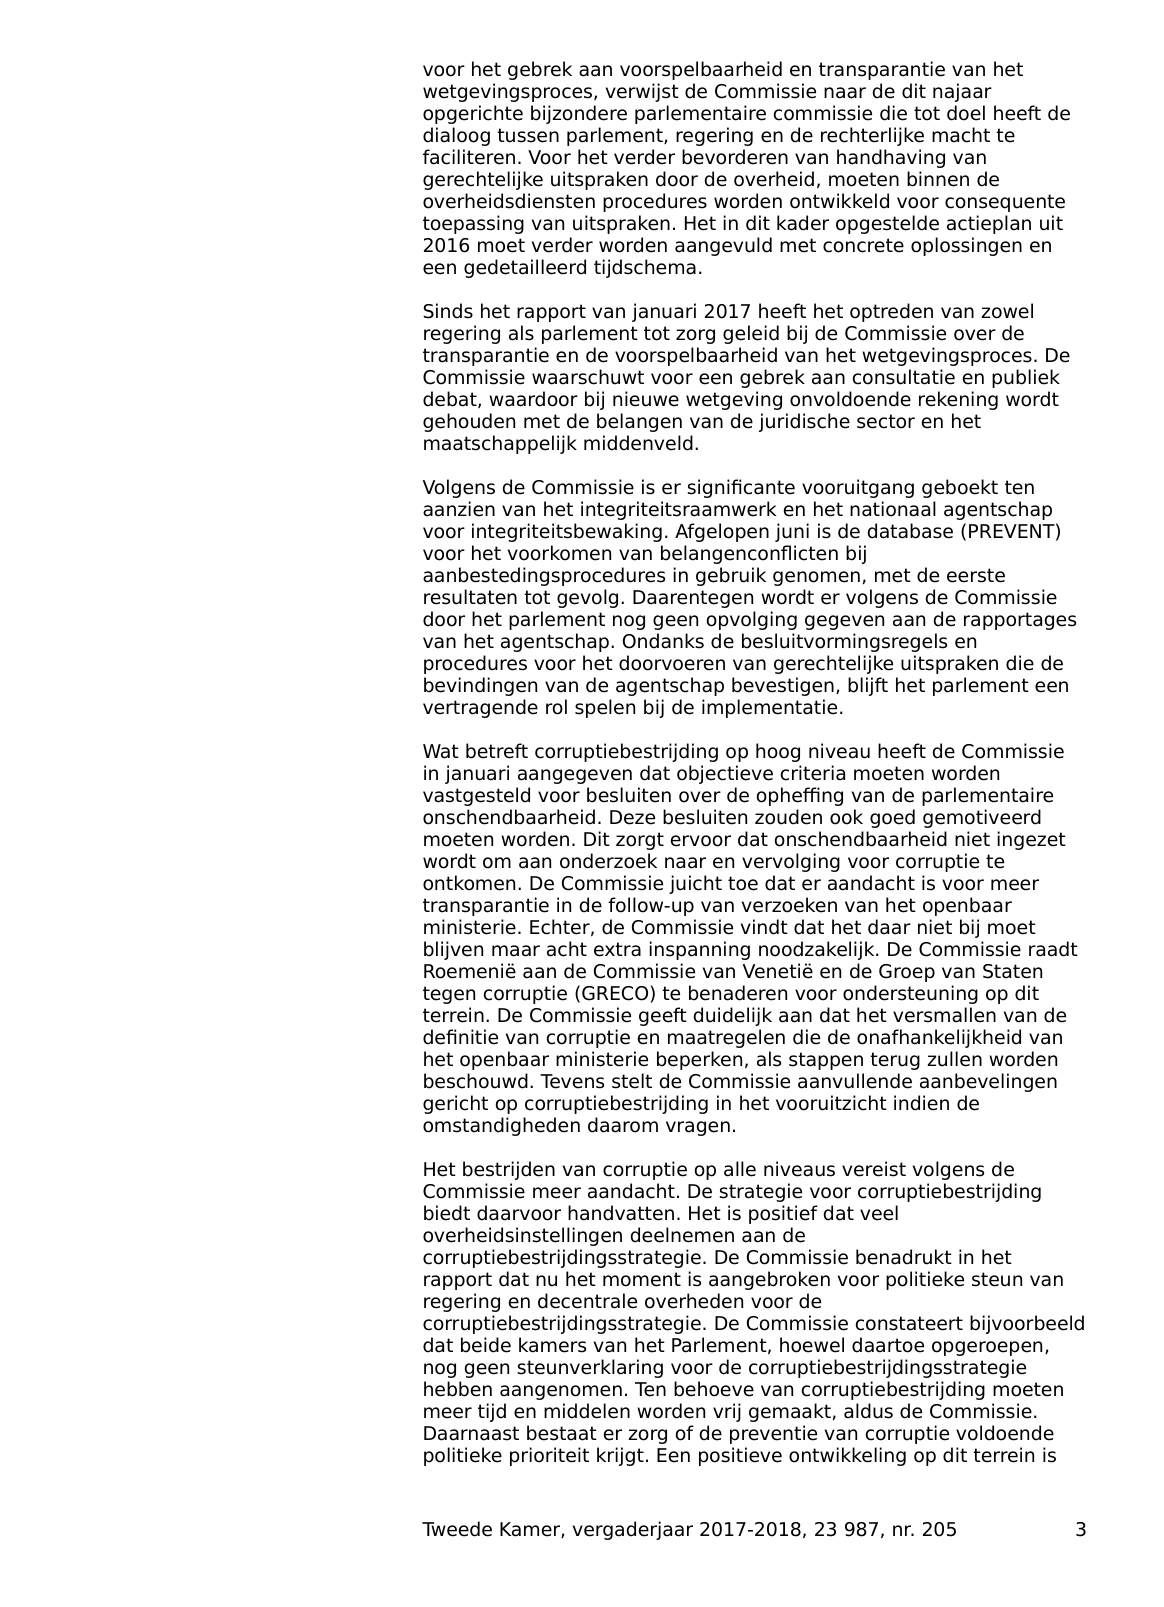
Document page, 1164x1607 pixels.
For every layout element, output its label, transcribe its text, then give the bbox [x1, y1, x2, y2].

text voor het gebrek aan voorspelbaarheid en transparantie van het wetgevingsproces, verwijst de Commissie naar de dit najaar opgerichte bijzondere parlementaire commissie die tot doel heeft de dialoog tussen parlement, regering en de rechterlijke macht te faciliteren. Voor het verder bevorderen van handhaving van gerechtelijke uitspraken door de overheid, moeten binnen de overheidsdiensten procedures worden ontwikkeld voor consequente toepassing van uitspraken. Het in dit kader opgestelde actieplan uit 2016 moet verder worden aangevuld met concrete oplossingen en een gedetailleerd tijdschema. [422, 59, 1087, 279]
text Wat betreft corruptiebestrijding op hoog niveau heeft de Commissie in januari aangegeven dat objectieve criteria moeten worden vastgesteld voor besluiten over de opheffing van de parlementaire onschendbaarheid. Deze besluiten zouden ook goed gemotiveerd moeten worden. Dit zorgt ervoor dat onschendbaarheid niet ingezet wordt om aan onderzoek naar en vervolging voor corruptie te ontkomen. De Commissie juicht toe dat er aandacht is voor meer transparantie in de follow-up van verzoeken van het openbaar ministerie. Echter, de Commissie vindt dat het daar niet bij moet blijven maar acht extra inspanning noodzakelijk. De Commissie raadt Roemenië aan de Commissie van Venetië en de Groep van Staten tegen corruptie (GRECO) te benaderen voor ondersteuning op dit terrein. De Commissie geeft duidelijk aan dat het versmallen van de definitie van corruptie en maatregelen die de onafhankelijkheid van het openbaar ministerie beperken, als stappen terug zullen worden beschouwd. Tevens stelt de Commissie aanvullende aanbevelingen gericht op corruptiebestrijding in het vooruitzicht indien de omstandigheden daarom vragen. [422, 741, 1087, 1137]
text Volgens de Commissie is er significante vooruitgang geboekt ten aanzien van het integriteitsraamwerk en het nationaal agentschap voor integriteitsbewaking. Afgelopen juni is de database (PREVENT) voor het voorkomen van belangenconflicten bij aanbestedingsprocedures in gebruik genomen, met de eerste resultaten tot gevolg. Daarentegen wordt er volgens de Commissie door het parlement nog geen opvolging gegeven aan de rapportages van het agentschap. Ondanks de besluitvormingsregels en procedures voor het doorvoeren van gerechtelijke uitspraken die de bevindingen van de agentschap bevestigen, blijft het parlement een vertragende rol spelen bij de implementatie. [422, 477, 1087, 719]
text Sinds het rapport van januari 2017 heeft het optreden van zowel regering als parlement tot zorg geleid bij de Commissie over de transparantie en de voorspelbaarheid van het wetgevingsproces. De Commissie waarschuwt voor een gebrek aan consultatie en publiek debat, waardoor bij nieuwe wetgeving onvoldoende rekening wordt gehouden met de belangen van de juridische sector en het maatschappelijk middenveld. [422, 301, 1087, 455]
text Het bestrijden van corruptie op alle niveaus vereist volgens de Commissie meer aandacht. De strategie voor corruptiebestrijding biedt daarvoor handvatten. Het is positief dat veel overheidsinstellingen deelnemen aan de corruptiebestrijdingsstrategie. De Commissie benadrukt in het rapport dat nu het moment is aangebroken voor politieke steun van regering en decentrale overheden voor de corruptiebestrijdingsstrategie. De Commissie constateert bijvoorbeeld dat beide kamers van het Parlement, hoewel daartoe opgeroepen, nog geen steunverklaring voor de corruptiebestrijdingsstrategie hebben aangenomen. Ten behoeve van corruptiebestrijding moeten meer tijd en middelen worden vrij gemaakt, aldus de Commissie. Daarnaast bestaat er zorg of de preventie van corruptie voldoende politieke prioriteit krijgt. Een positieve ontwikkeling op dit terrein is [422, 1159, 1087, 1467]
